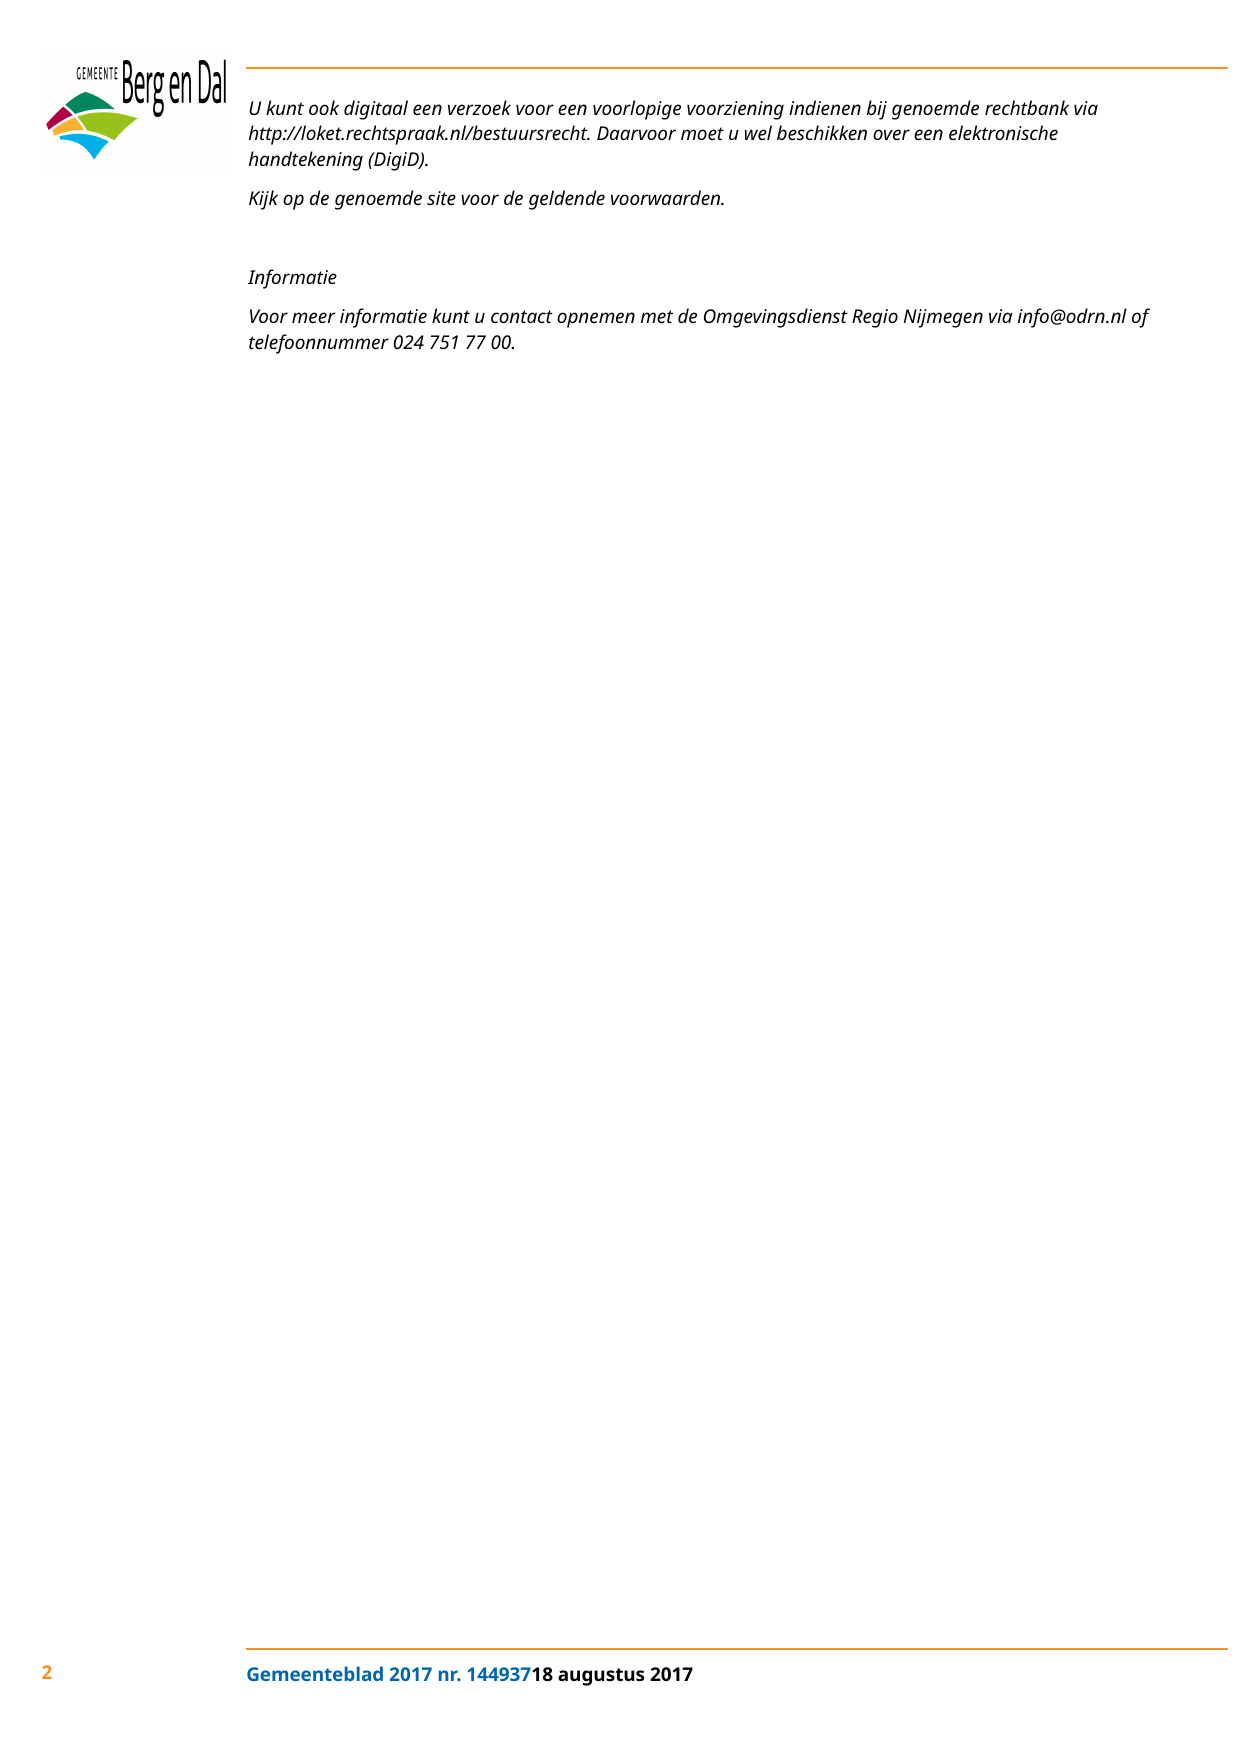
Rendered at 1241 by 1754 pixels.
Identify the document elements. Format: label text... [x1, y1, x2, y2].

picture [41, 47, 231, 172]
text Kijk op de genoemde site voor de geldende voorwaarden. [248, 186, 1152, 211]
text Informatie [248, 264, 1152, 290]
text Voor meer informatie kunt u contact opnemen met de Omgevingsdienst Regio Nijmegen via info@odrn.nl of telefoonnummer 024 751 77 00. [248, 303, 1152, 355]
text U kunt ook digitaal een verzoek voor een voorlopige voorziening indienen bij genoemde rechtbank via http://loket.rechtspraak.nl/bestuursrecht. Daarvoor moet u wel beschikken over een elektronische handtekening (DigiD). [248, 95, 1152, 172]
